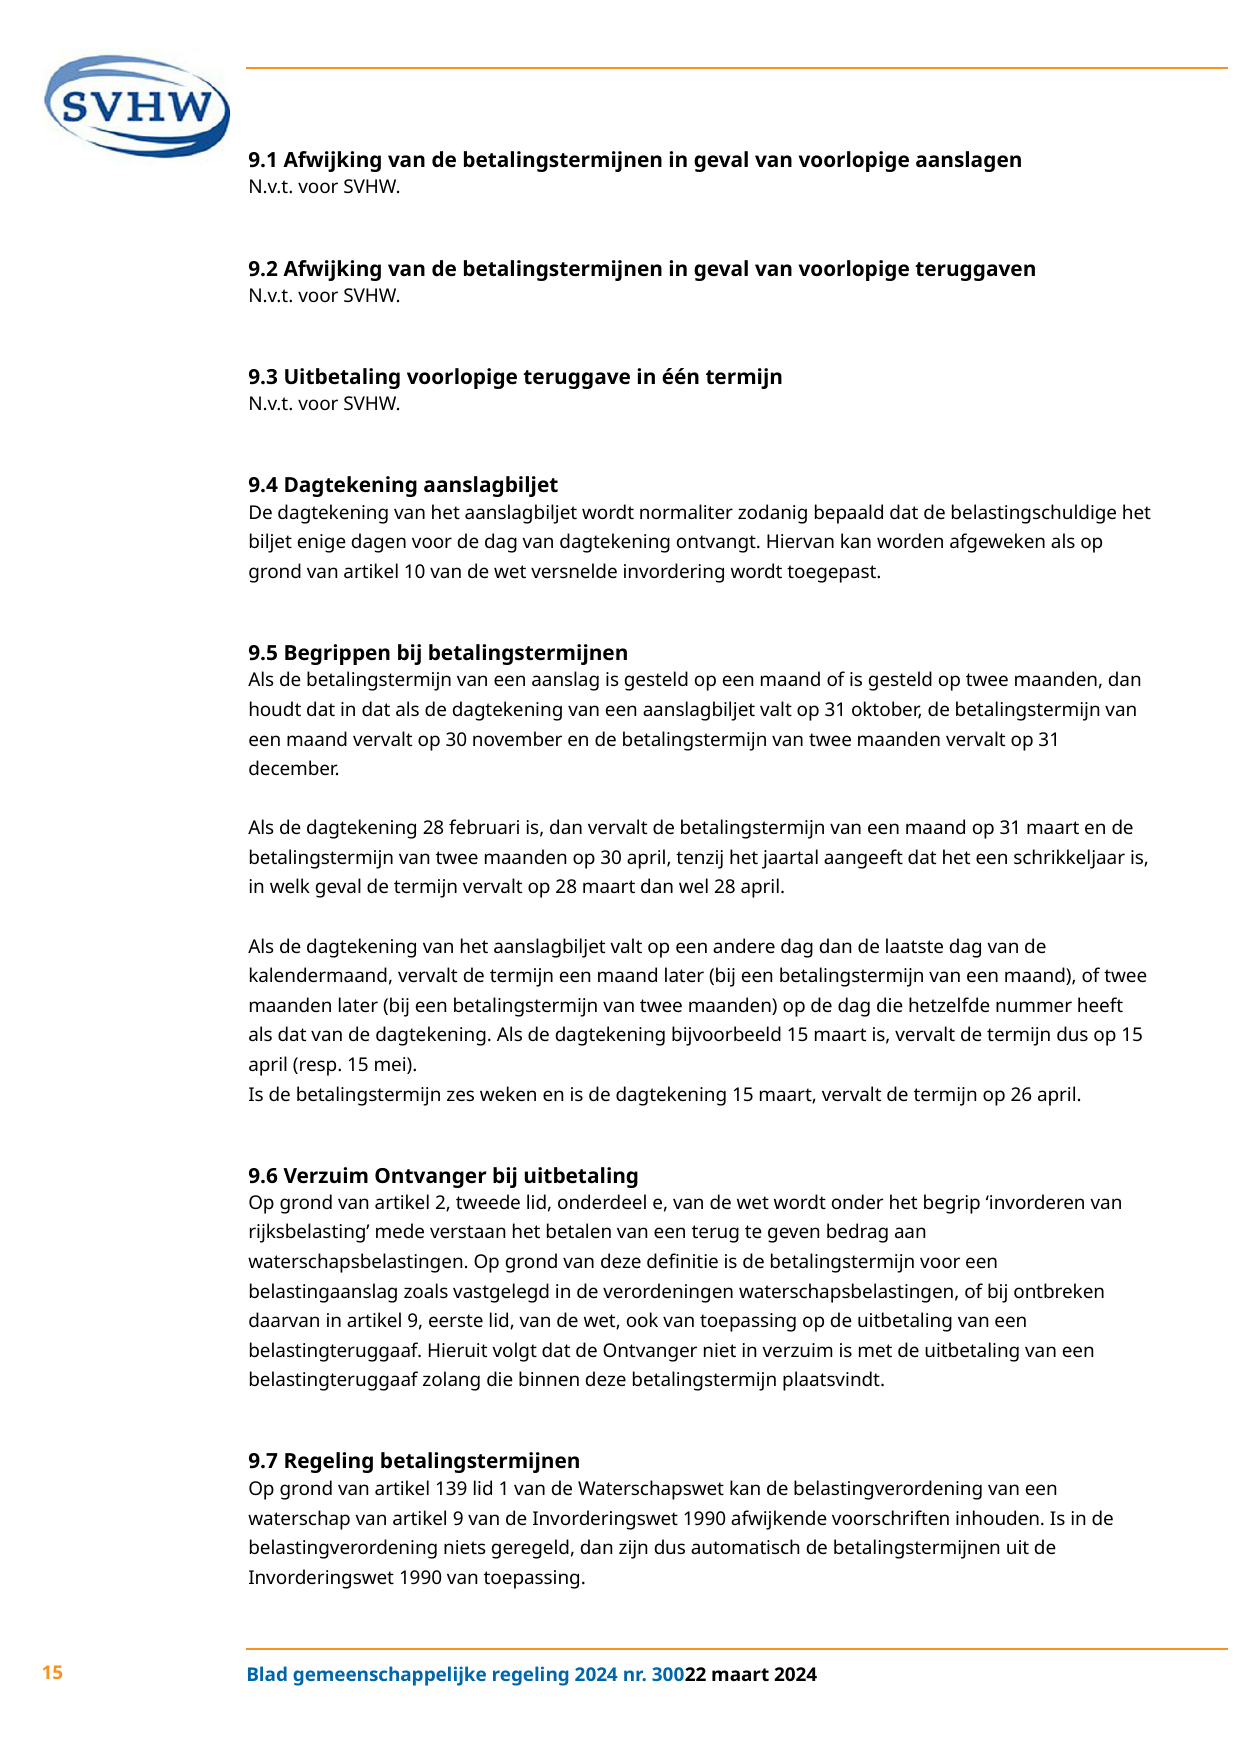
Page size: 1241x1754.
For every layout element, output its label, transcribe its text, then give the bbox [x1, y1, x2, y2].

text Op grond van artikel 2, tweede lid, onderdeel e, van de wet wordt onder het begrip ‘invorderen van rijksbelasting’ mede verstaan het betalen van een terug te geven bedrag aan waterschapsbelastingen. Op grond van deze definitie is de betalingstermijn voor een belastingaanslag zoals vastgelegd in de verordeningen waterschapsbelastingen, of bij ontbreken daarvan in artikel 9, eerste lid, van de wet, ook van toepassing op de uitbetaling van een belastingteruggaaf. Hieruit volgt dat de Ontvanger niet in verzuim is met de uitbetaling van een belastingteruggaaf zolang die binnen deze betalingstermijn plaatsvindt. [248, 1189, 1152, 1392]
text N.v.t. voor SVHW. [248, 282, 1152, 308]
text Op grond van artikel 139 lid 1 van de Waterschapswet kan de belastingverordening van een waterschap van artikel 9 van de Invorderingswet 1990 afwijkende voorschriften inhouden. Is in de belastingverordening niets geregeld, dan zijn dus automatisch de betalingstermijnen uit de Invorderingswet 1990 van toepassing. [248, 1475, 1152, 1589]
text 9.4 Dagtekening aanslagbiljet [248, 471, 1152, 499]
text Als de dagtekening 28 februari is, dan vervalt de betalingstermijn van een maand op 31 maart en de betalingstermijn van twee maanden op 30 april, tenzij het jaartal aangeeft dat het een schrikkeljaar is, in welk geval de termijn vervalt op 28 maart dan wel 28 april. [248, 814, 1152, 899]
text 9.2 Afwijking van de betalingstermijnen in geval van voorlopige teruggaven [248, 254, 1152, 282]
picture [41, 47, 231, 172]
text De dagtekening van het aanslagbiljet wordt normaliter zodanig bepaald dat de belastingschuldige het biljet enige dagen voor de dag van dagtekening ontvangt. Hiervan kan worden afgeweken als op grond van artikel 10 van de wet versnelde invordering wordt toegepast. [248, 499, 1152, 584]
text 9.6 Verzuim Ontvanger bij uitbetaling [248, 1161, 1152, 1189]
text 9.5 Begrippen bij betalingstermijnen [248, 638, 1152, 667]
text 9.3 Uitbetaling voorlopige teruggave in één termijn [248, 362, 1152, 391]
text Als de dagtekening van het aanslagbiljet valt op een andere dag dan de laatste dag van de kalendermaand, vervalt de termijn een maand later (bij een betalingstermijn van een maand), of twee maanden later (bij een betalingstermijn van twee maanden) op de dag die hetzelfde nummer heeft als dat van de dagtekening. Als de dagtekening bijvoorbeeld 15 maart is, vervalt de termijn dus op 15 april (resp. 15 mei). [248, 933, 1152, 1077]
text 9.1 Afwijking van de betalingstermijnen in geval van voorlopige aanslagen [248, 145, 1152, 174]
text N.v.t. voor SVHW. [248, 174, 1152, 199]
text N.v.t. voor SVHW. [248, 391, 1152, 416]
text 9.7 Regeling betalingstermijnen [248, 1447, 1152, 1475]
text Als de betalingstermijn van een aanslag is gesteld op een maand of is gesteld op twee maanden, dan houdt dat in dat als de dagtekening van een aanslagbiljet valt op 31 oktober, de betalingstermijn van een maand vervalt op 30 november en de betalingstermijn van twee maanden vervalt op 31 december. [248, 667, 1152, 781]
text Is de betalingstermijn zes weken en is de dagtekening 15 maart, vervalt de termijn op 26 april. [248, 1081, 1152, 1106]
